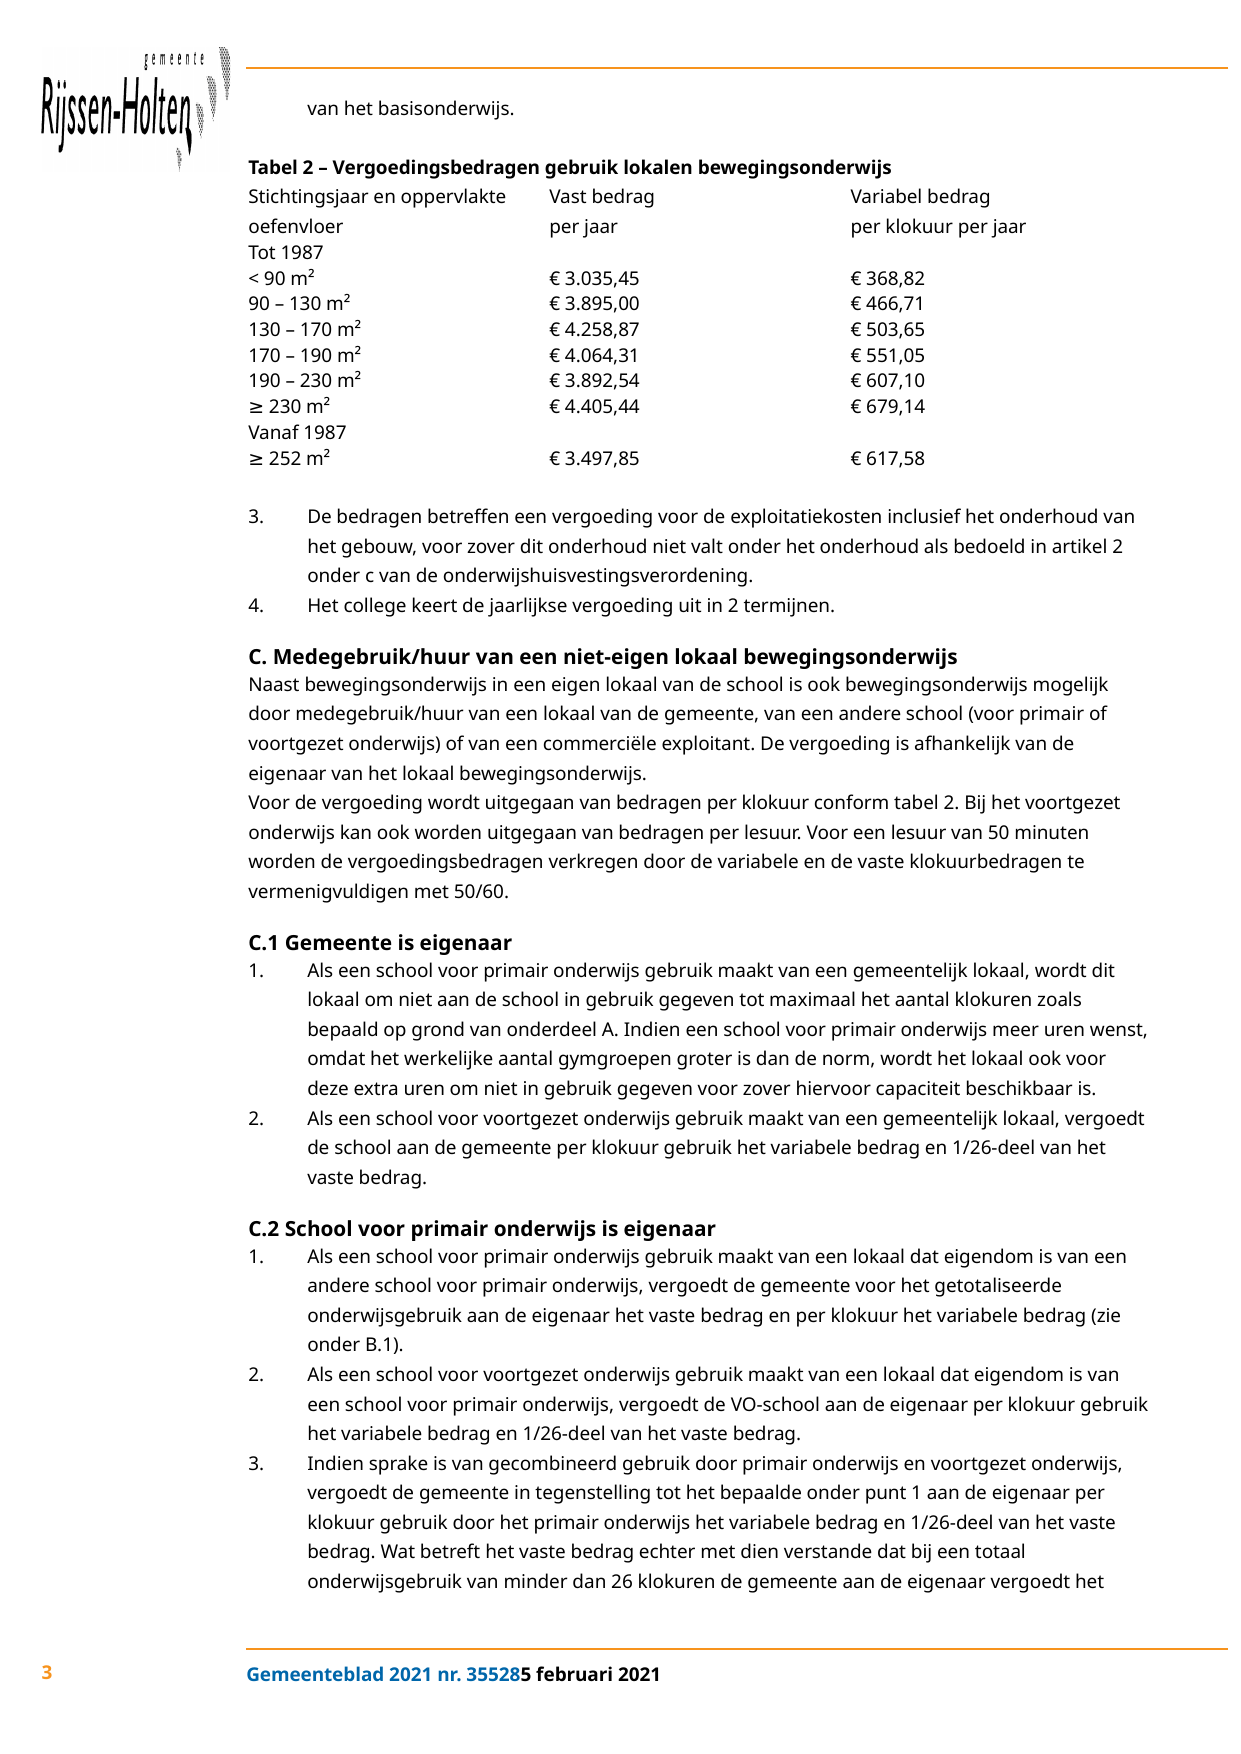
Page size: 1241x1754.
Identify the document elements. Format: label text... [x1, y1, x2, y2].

table_cell € 466,71 [850, 290, 1152, 316]
list Indien sprake is van gecombineerd gebruik door primair onderwijs en voortgezet onderwijs, vergoedt de gemeente in tegenstelling tot het bepaalde onder punt 1 aan de eigenaar per klokuur gebruik door het primair onderwijs het variabele bedrag en 1/26-deel van het vaste bedrag. Wat betreft het vaste bedrag echter met dien verstande dat bij een totaal onderwijsgebruik van minder dan 26 klokuren de gemeente aan de eigenaar vergoedt het [248, 1450, 1152, 1594]
table_cell € 3.892,54 [549, 368, 850, 393]
table_cell € 679,14 [850, 393, 1152, 419]
table_cell [850, 419, 1152, 445]
table_cell 90 – 130 m² [248, 290, 549, 316]
picture [41, 47, 231, 172]
table_cell [850, 239, 1152, 265]
table_cell € 3.497,85 [549, 445, 850, 471]
table_cell € 607,10 [850, 368, 1152, 393]
list Als een school voor voortgezet onderwijs gebruik maakt van een lokaal dat eigendom is van een school voor primair onderwijs, vergoedt de VO-school aan de eigenaar per klokuur gebruik het variabele bedrag en 1/26-deel van het vaste bedrag. [248, 1361, 1152, 1446]
text C.1 Gemeente is eigenaar [248, 928, 1152, 957]
table_cell < 90 m² [248, 265, 549, 290]
list van het basisonderwijs. [248, 95, 1152, 121]
table_cell [549, 419, 850, 445]
table_cell 130 – 170 m² [248, 316, 549, 342]
text Naast bewegingsonderwijs in een eigen lokaal van de school is ook bewegingsonderwijs mogelijk door medegebruik/huur van een lokaal van de gemeente, van een andere school (voor primair of voortgezet onderwijs) of van een commerciële exploitant. De vergoeding is afhankelijk van de eigenaar van het lokaal bewegingsonderwijs. [248, 671, 1152, 785]
table_cell Tot 1987 [248, 239, 549, 265]
table_cell Vanaf 1987 [248, 419, 549, 445]
list Het college keert de jaarlijkse vergoeding uit in 2 termijnen. [248, 592, 1152, 618]
list De bedragen betreffen een vergoeding voor de exploitatiekosten inclusief het onderhoud van het gebouw, voor zover dit onderhoud niet valt onder het onderhoud als bedoeld in artikel 2 onder c van de onderwijshuisvestingsverordening. [248, 503, 1152, 588]
table_cell 190 – 230 m² [248, 368, 549, 393]
table_header Variabel bedrag per klokuur per jaar [850, 184, 1152, 239]
table_cell € 551,05 [850, 342, 1152, 368]
list Als een school voor voortgezet onderwijs gebruik maakt van een gemeentelijk lokaal, vergoedt de school aan de gemeente per klokuur gebruik het variabele bedrag en 1/26-deel van het vaste bedrag. [248, 1105, 1152, 1190]
table_cell € 617,58 [850, 445, 1152, 471]
table_cell € 4.258,87 [549, 316, 850, 342]
table_cell ≥ 230 m² [248, 393, 549, 419]
text Voor de vergoeding wordt uitgegaan van bedragen per klokuur conform tabel 2. Bij het voortgezet onderwijs kan ook worden uitgegaan van bedragen per lesuur. Voor een lesuur van 50 minuten worden de vergoedingsbedragen verkregen door de variabele en de vaste klokuurbedragen te vermenigvuldigen met 50/60. [248, 789, 1152, 904]
table_cell ≥ 252 m² [248, 445, 549, 471]
table_cell 170 – 190 m² [248, 342, 549, 368]
table_cell € 3.035,45 [549, 265, 850, 290]
table_cell [549, 239, 850, 265]
text C.2 School voor primair onderwijs is eigenaar [248, 1214, 1152, 1243]
table_cell € 368,82 [850, 265, 1152, 290]
table_cell € 3.895,00 [549, 290, 850, 316]
text C. Medegebruik/huur van een niet-eigen lokaal bewegingsonderwijs [248, 642, 1152, 671]
table_header Stichtingsjaar en oppervlakte oefenvloer [248, 184, 549, 239]
list Als een school voor primair onderwijs gebruik maakt van een gemeentelijk lokaal, wordt dit lokaal om niet aan de school in gebruik gegeven tot maximaal het aantal klokuren zoals bepaald op grond van onderdeel A. Indien een school voor primair onderwijs meer uren wenst, omdat het werkelijke aantal gymgroepen groter is dan de norm, wordt het lokaal ook voor deze extra uren om niet in gebruik gegeven voor zover hiervoor capaciteit beschikbaar is. [248, 957, 1152, 1101]
table_cell € 503,65 [850, 316, 1152, 342]
text Tabel 2 – Vergoedingsbedragen gebruik lokalen bewegingsonderwijs [248, 154, 1152, 180]
table_cell € 4.405,44 [549, 393, 850, 419]
list Als een school voor primair onderwijs gebruik maakt van een lokaal dat eigendom is van een andere school voor primair onderwijs, vergoedt de gemeente voor het getotaliseerde onderwijsgebruik aan de eigenaar het vaste bedrag en per klokuur het variabele bedrag (zie onder B.1). [248, 1243, 1152, 1357]
table_cell € 4.064,31 [549, 342, 850, 368]
table_header Vast bedrag per jaar [549, 184, 850, 239]
